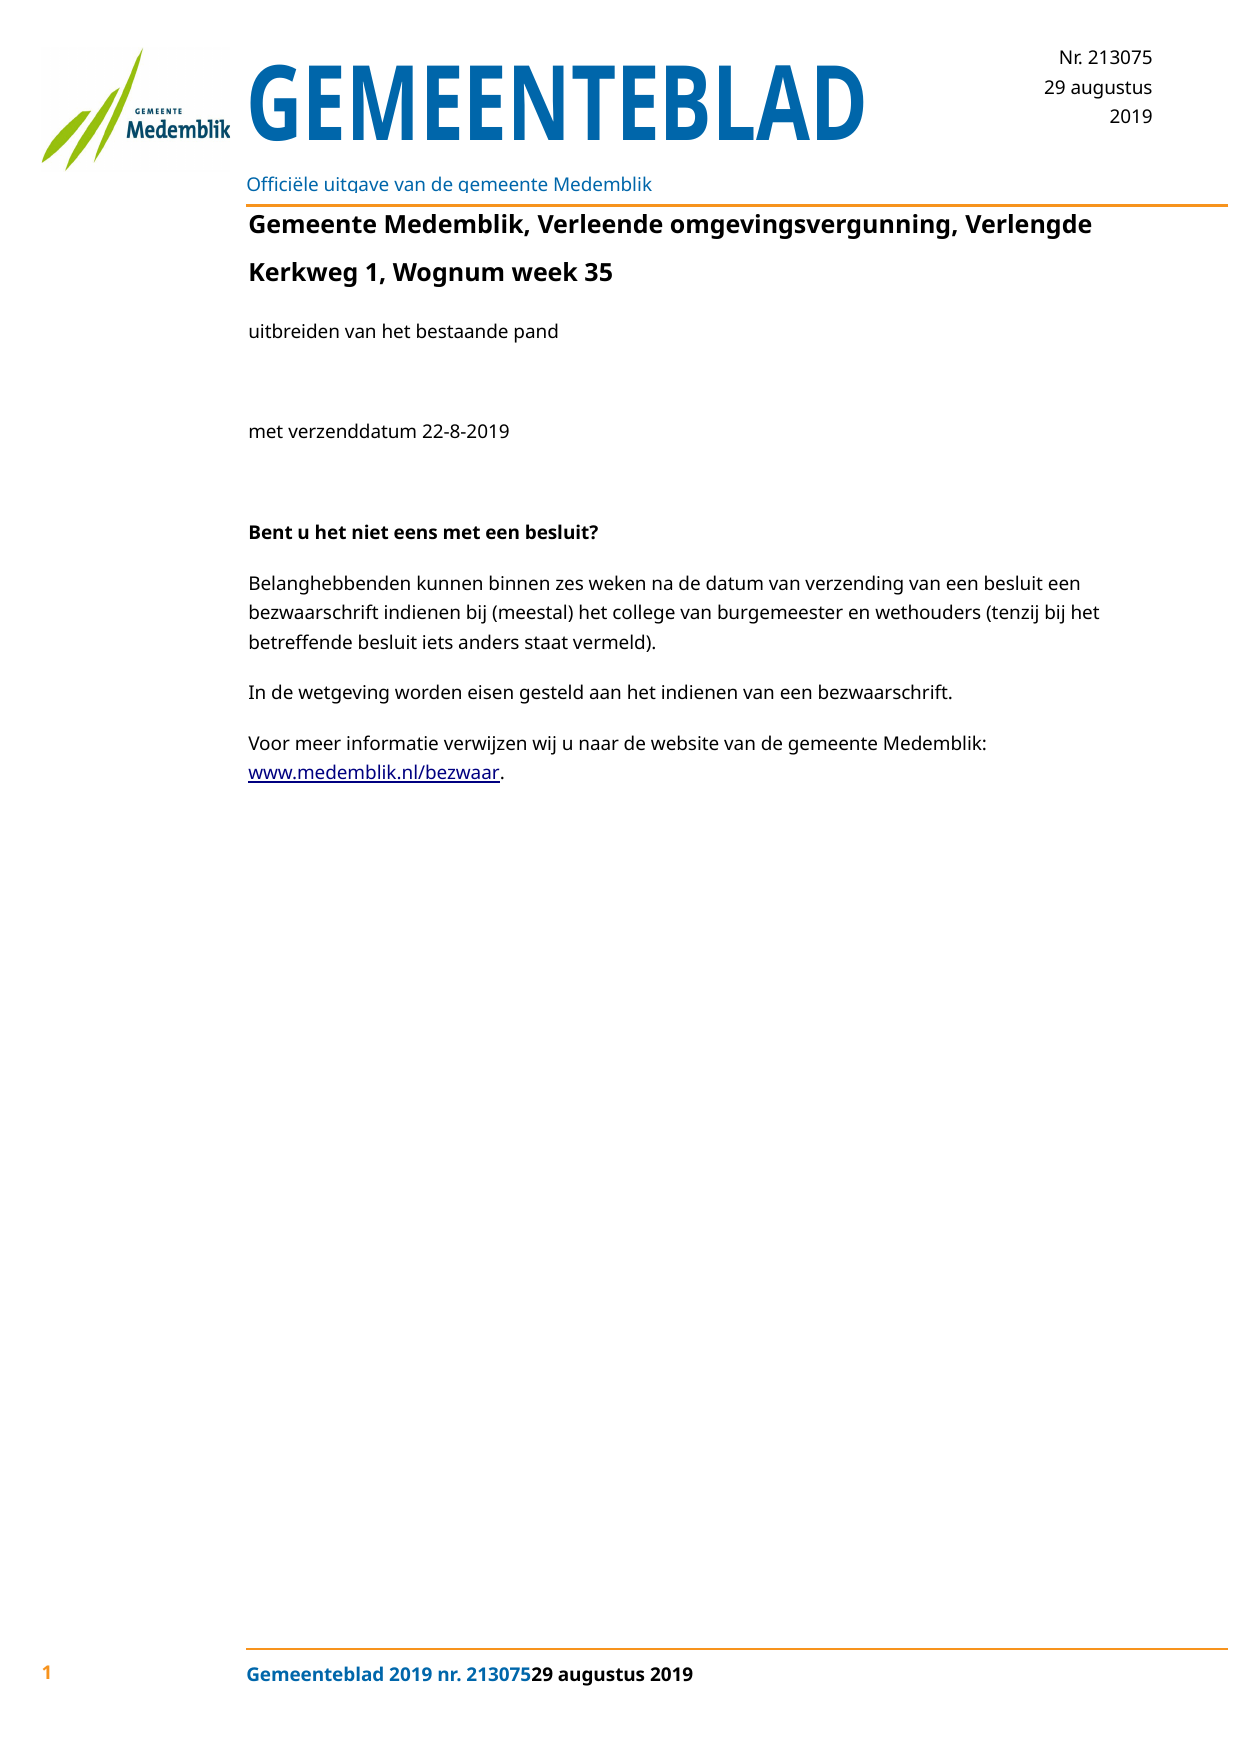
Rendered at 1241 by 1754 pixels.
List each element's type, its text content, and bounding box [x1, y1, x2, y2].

text Belanghebbenden kunnen binnen zes weken na de datum van verzending van een besluit een bezwaarschrift indienen bij (meestal) het college van burgemeester en wethouders (tenzij bij het betreffende besluit iets anders staat vermeld). [248, 570, 1152, 655]
text met verzenddatum 22-8-2019 [248, 419, 1152, 444]
picture [41, 47, 231, 172]
text Gemeente Medemblik, Verleende omgevingsvergunning, Verlengde Kerkweg 1, Wognum week 35 [248, 207, 1152, 288]
text Bent u het niet eens met een besluit? [248, 519, 1152, 545]
text uitbreiden van het bestaande pand [248, 318, 1152, 344]
text Voor meer informatie verwijzen wij u naar de website van de gemeente Medemblik: www.medemblik.nl/bezwaar. [248, 730, 1152, 785]
text In de wetgeving worden eisen gesteld aan het indienen van een bezwaarschrift. [248, 679, 1152, 705]
